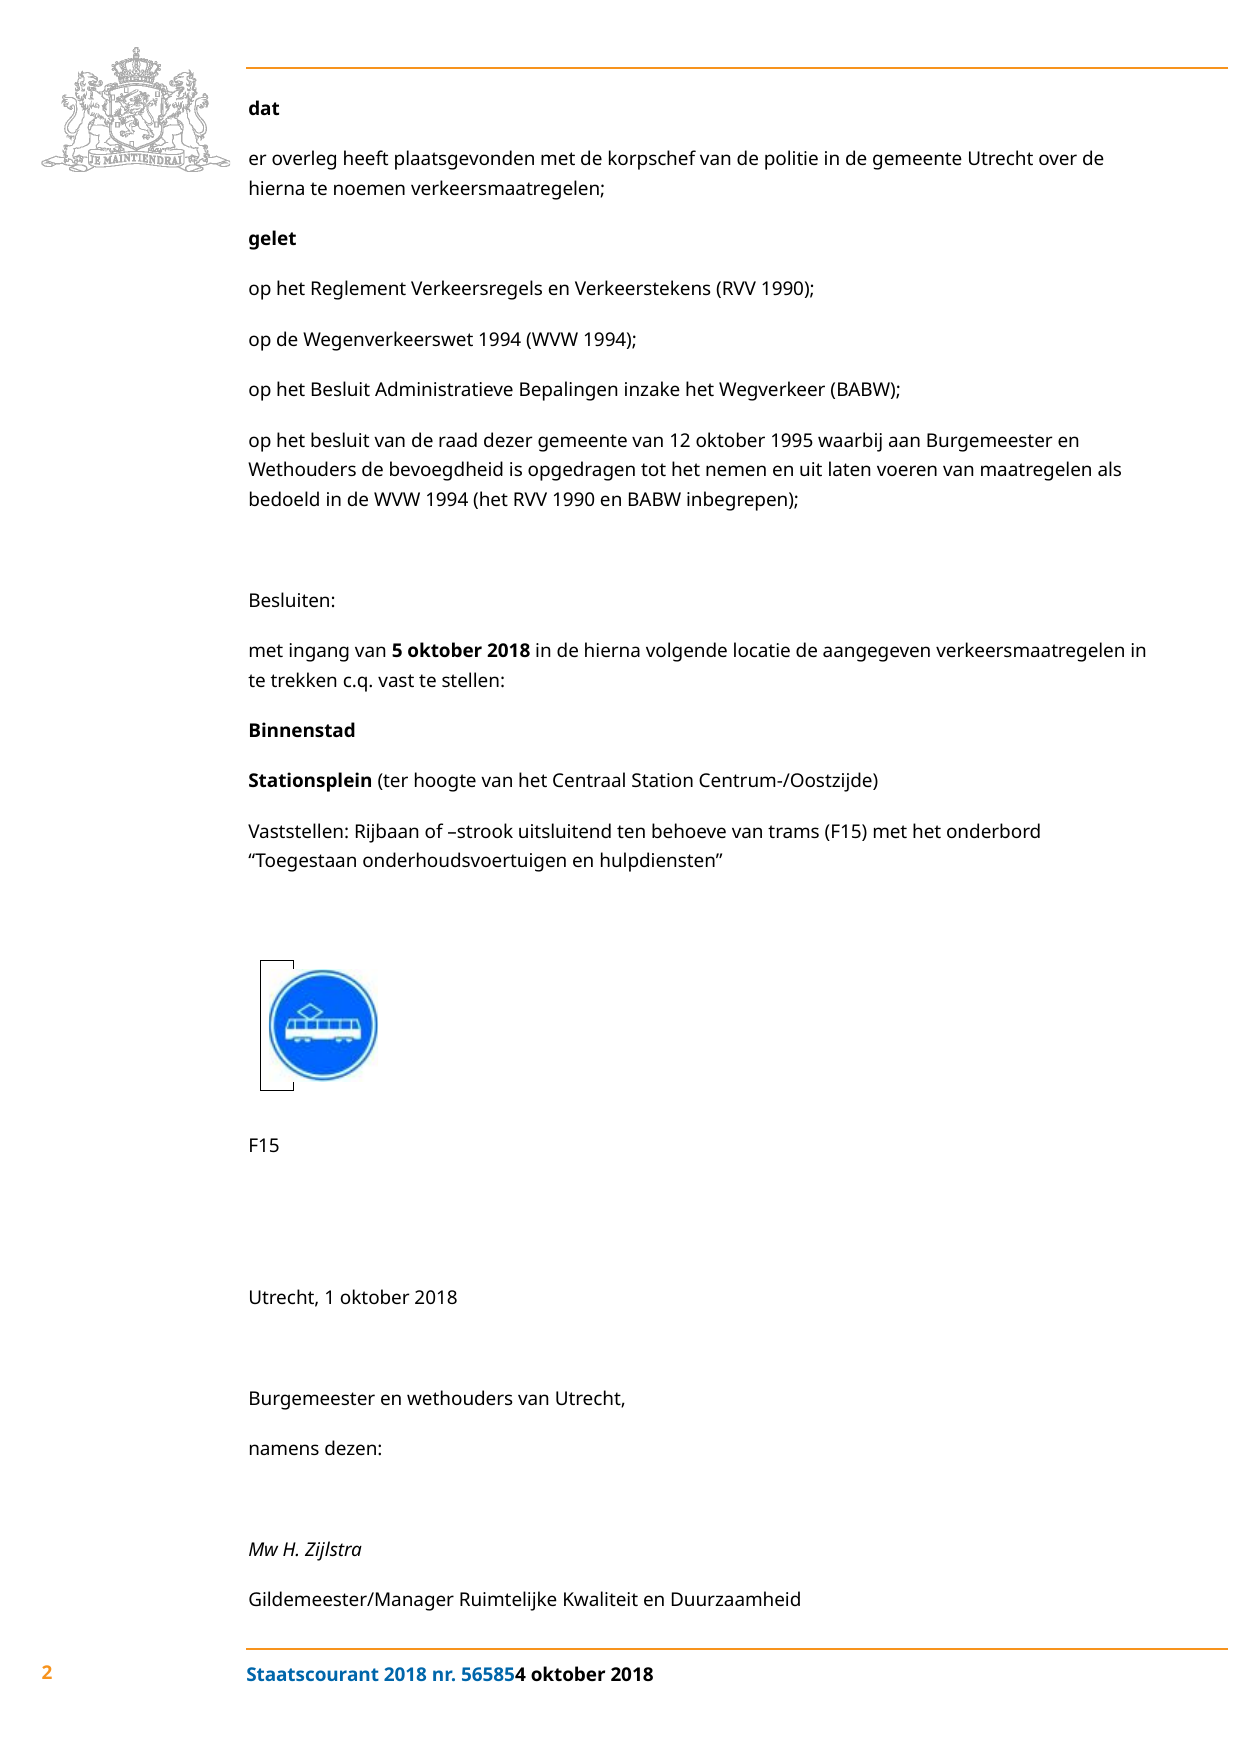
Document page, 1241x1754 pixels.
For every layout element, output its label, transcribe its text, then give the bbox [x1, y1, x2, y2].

text namens dezen: [248, 1435, 1152, 1461]
picture [41, 47, 231, 172]
picture [268, 969, 379, 1082]
text op het Besluit Administratieve Bepalingen inzake het Wegverkeer (BABW); [248, 376, 1152, 402]
text dat [248, 95, 1152, 121]
text Utrecht, 1 oktober 2018 [248, 1284, 1152, 1310]
text op het besluit van de raad dezer gemeente van 12 oktober 1995 waarbij aan Burgemeester en Wethouders de bevoegdheid is opgedragen tot het nemen en uit laten voeren van maatregelen als bedoeld in de WVW 1994 (het RVV 1990 en BABW inbegrepen); [248, 427, 1152, 512]
text gelet [248, 225, 1152, 251]
text F15 [248, 1133, 1152, 1158]
text Burgemeester en wethouders van Utrecht, [248, 1385, 1152, 1411]
text Besluiten: [248, 587, 1152, 613]
text Mw H. Zijlstra [248, 1536, 1152, 1562]
text Gildemeester/Manager Ruimtelijke Kwaliteit en Duurzaamheid [248, 1586, 1152, 1612]
text Stationsplein (ter hoogte van het Centraal Station Centrum-/Oostzijde) [248, 768, 1152, 793]
text Binnenstad [248, 717, 1152, 743]
text op de Wegenverkeerswet 1994 (WVW 1994); [248, 326, 1152, 352]
text op het Reglement Verkeersregels en Verkeerstekens (RVV 1990); [248, 276, 1152, 301]
text met ingang van 5 oktober 2018 in de hierna volgende locatie de aangegeven verkeersmaatregelen in te trekken c.q. vast te stellen: [248, 637, 1152, 693]
text Vaststellen: Rijbaan of –strook uitsluitend ten behoeve van trams (F15) met het onderbord “Toegestaan onderhoudsvoertuigen en hulpdiensten” [248, 818, 1152, 873]
text er overleg heeft plaatsgevonden met de korpschef van de politie in de gemeente Utrecht over de hierna te noemen verkeersmaatregelen; [248, 145, 1152, 201]
